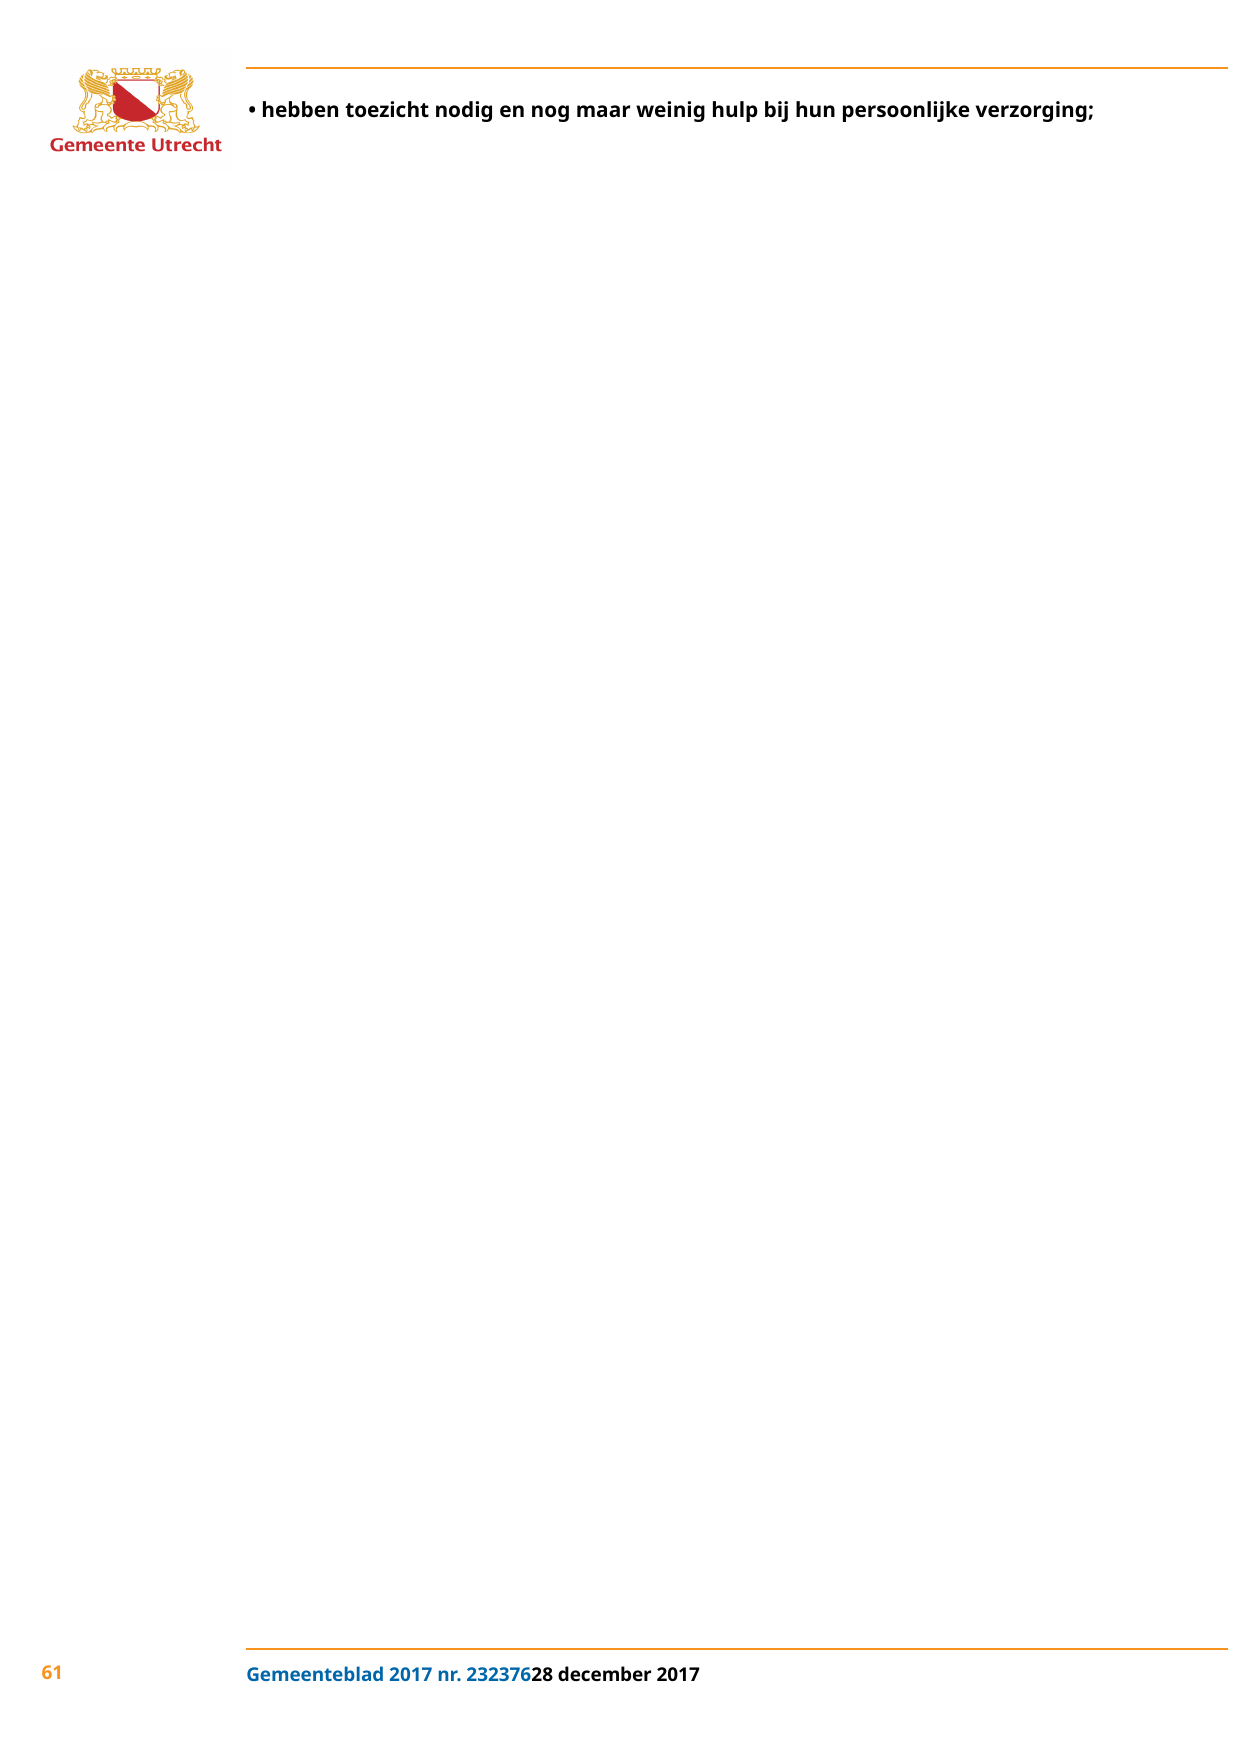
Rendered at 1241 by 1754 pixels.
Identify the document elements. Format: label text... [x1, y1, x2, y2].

text • hebben toezicht nodig en nog maar weinig hulp bij hun persoonlijke verzorging; [248, 95, 1152, 123]
picture [41, 47, 231, 172]
